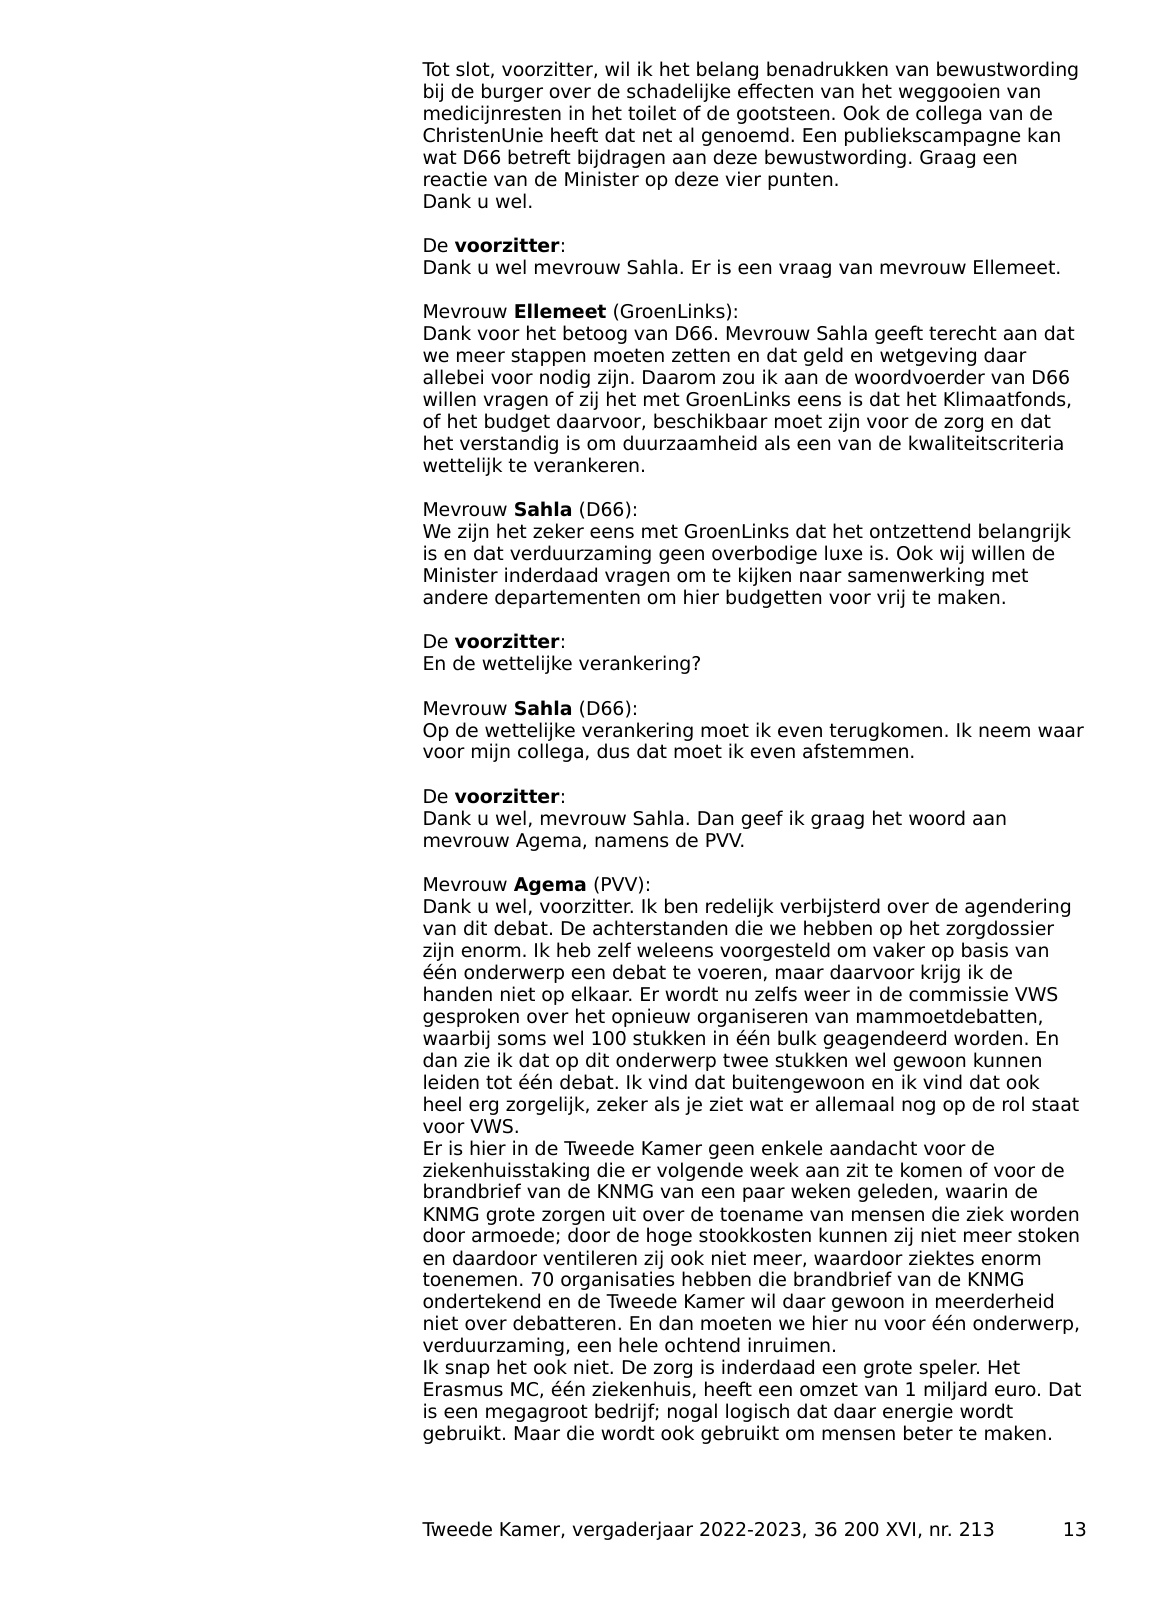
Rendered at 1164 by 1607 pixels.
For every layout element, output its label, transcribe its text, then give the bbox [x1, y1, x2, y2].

text We zijn het zeker eens met GroenLinks dat het ontzettend belangrijk is en dat verduurzaming geen overbodige luxe is. Ook wij willen de Minister inderdaad vragen om te kijken naar samenwerking met andere departementen om hier budgetten voor vrij te maken. [422, 521, 1087, 609]
text Er is hier in de Tweede Kamer geen enkele aandacht voor de ziekenhuisstaking die er volgende week aan zit te komen of voor de brandbrief van de KNMG van een paar weken geleden, waarin de KNMG grote zorgen uit over de toename van mensen die ziek worden door armoede; door de hoge stookkosten kunnen zij niet meer stoken en daardoor ventileren zij ook niet meer, waardoor ziektes enorm toenemen. 70 organisaties hebben die brandbrief van de KNMG ondertekend en de Tweede Kamer wil daar gewoon in meerderheid niet over debatteren. En dan moeten we hier nu voor één onderwerp, verduurzaming, een hele ochtend inruimen. [422, 1137, 1087, 1357]
text De voorzitter: [422, 631, 1087, 653]
text De voorzitter: [422, 235, 1087, 257]
text Tot slot, voorzitter, wil ik het belang benadrukken van bewustwording bij de burger over de schadelijke effecten van het weggooien van medicijnresten in het toilet of de gootsteen. Ook de collega van de ChristenUnie heeft dat net al genoemd. Een publiekscampagne kan wat D66 betreft bijdragen aan deze bewustwording. Graag een reactie van de Minister op deze vier punten. [422, 59, 1087, 191]
text Mevrouw Agema (PVV): [422, 874, 1087, 896]
text Dank u wel. [422, 191, 1087, 213]
text Mevrouw Sahla (D66): [422, 697, 1087, 719]
text Dank voor het betoog van D66. Mevrouw Sahla geeft terecht aan dat we meer stappen moeten zetten en dat geld en wetgeving daar allebei voor nodig zijn. Daarom zou ik aan de woordvoerder van D66 willen vragen of zij het met GroenLinks eens is dat het Klimaatfonds, of het budget daarvoor, beschikbaar moet zijn voor de zorg en dat het verstandig is om duurzaamheid als een van de kwaliteitscriteria wettelijk te verankeren. [422, 323, 1087, 477]
text De voorzitter: [422, 786, 1087, 808]
text Mevrouw Sahla (D66): [422, 499, 1087, 521]
text En de wettelijke verankering? [422, 653, 1087, 675]
text Mevrouw Ellemeet (GroenLinks): [422, 301, 1087, 323]
text Dank u wel, voorzitter. Ik ben redelijk verbijsterd over de agendering van dit debat. De achterstanden die we hebben op het zorgdossier zijn enorm. Ik heb zelf weleens voorgesteld om vaker op basis van één onderwerp een debat te voeren, maar daarvoor krijg ik de handen niet op elkaar. Er wordt nu zelfs weer in de commissie VWS gesproken over het opnieuw organiseren van mammoetdebatten, waarbij soms wel 100 stukken in één bulk geagendeerd worden. En dan zie ik dat op dit onderwerp twee stukken wel gewoon kunnen leiden tot één debat. Ik vind dat buitengewoon en ik vind dat ook heel erg zorgelijk, zeker als je ziet wat er allemaal nog op de rol staat voor VWS. [422, 896, 1087, 1137]
text Op de wettelijke verankering moet ik even terugkomen. Ik neem waar voor mijn collega, dus dat moet ik even afstemmen. [422, 719, 1087, 763]
text Dank u wel, mevrouw Sahla. Dan geef ik graag het woord aan mevrouw Agema, namens de PVV. [422, 808, 1087, 852]
text Ik snap het ook niet. De zorg is inderdaad een grote speler. Het Erasmus MC, één ziekenhuis, heeft een omzet van 1 miljard euro. Dat is een megagroot bedrijf; nogal logisch dat daar energie wordt gebruikt. Maar die wordt ook gebruikt om mensen beter te maken. [422, 1357, 1087, 1445]
text Dank u wel mevrouw Sahla. Er is een vraag van mevrouw Ellemeet. [422, 257, 1087, 279]
